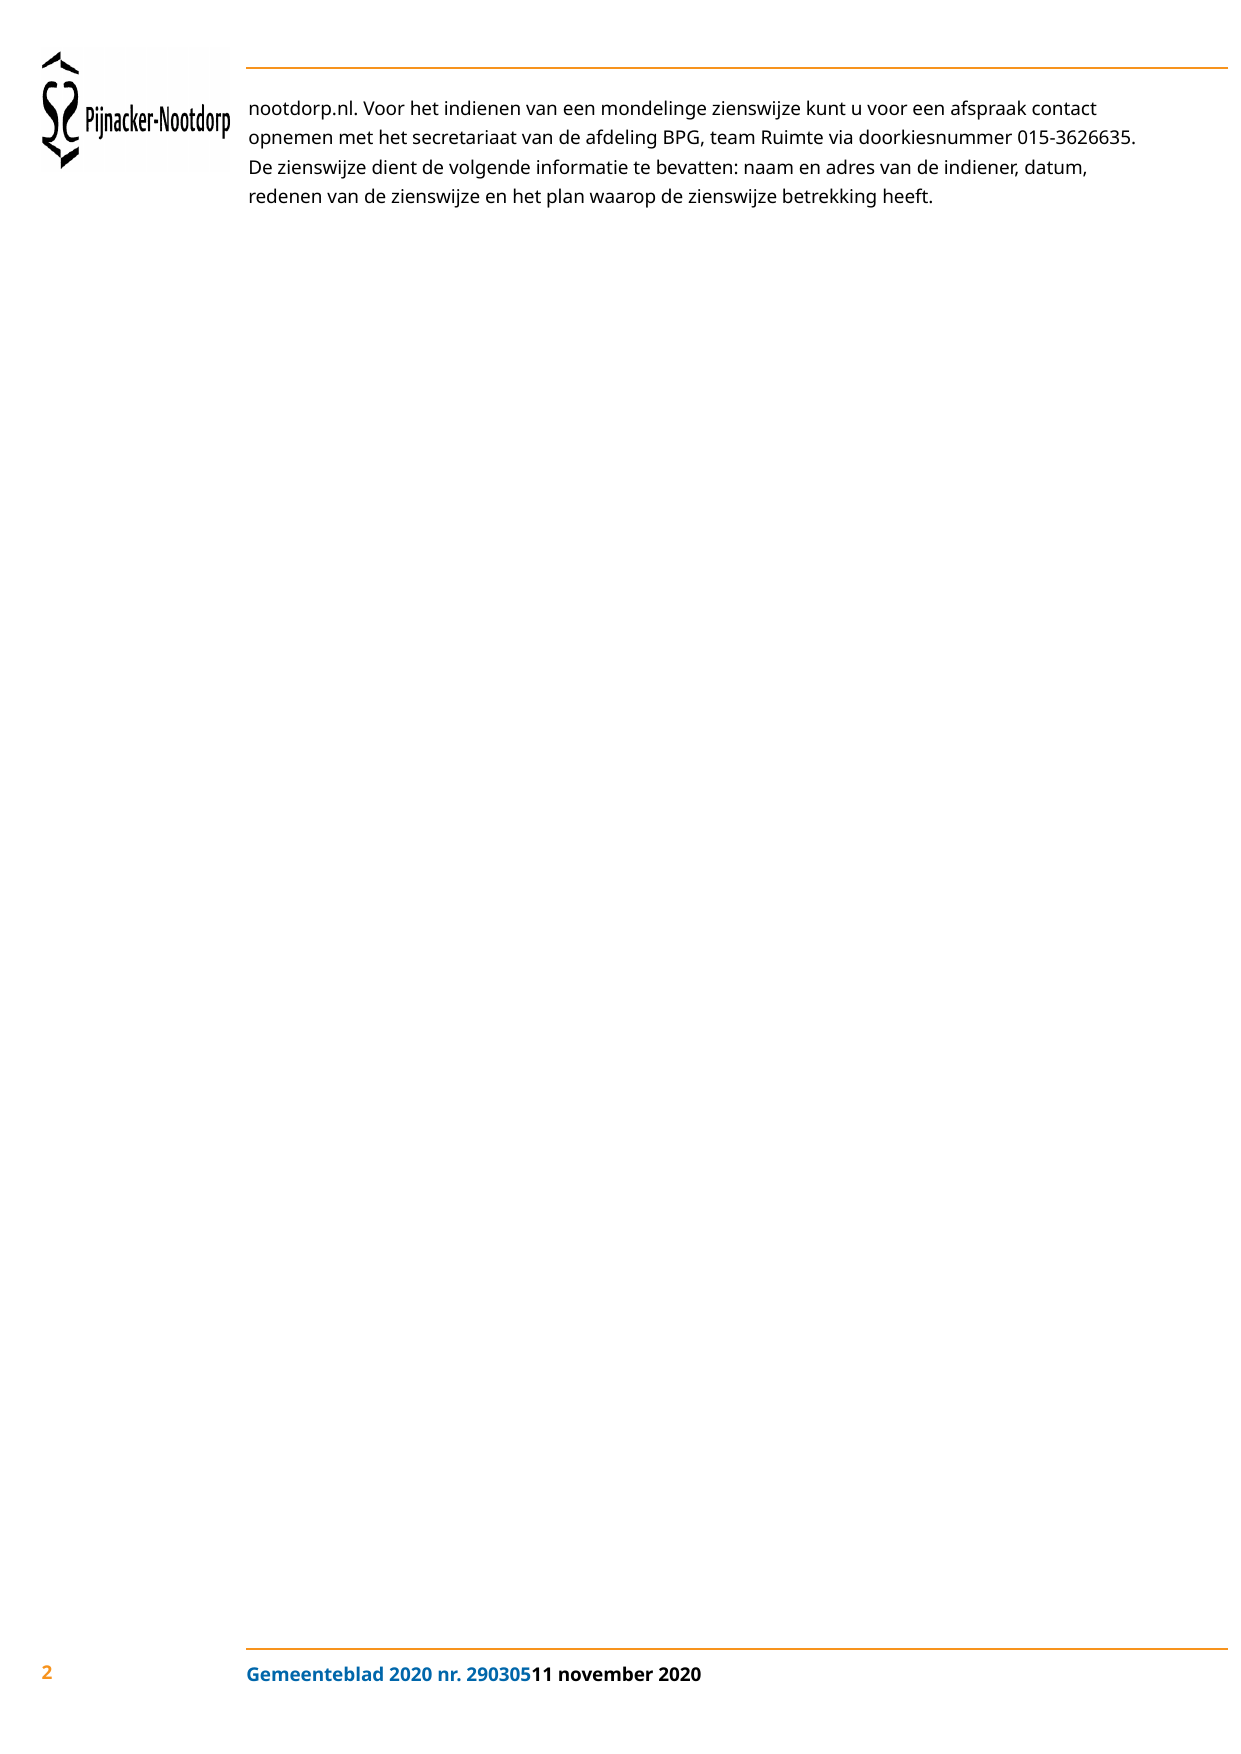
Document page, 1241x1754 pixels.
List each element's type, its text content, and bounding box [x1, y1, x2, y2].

text nootdorp.nl. Voor het indienen van een mondelinge zienswijze kunt u voor een afspraak contact opnemen met het secretariaat van de afdeling BPG, team Ruimte via doorkiesnummer 015-3626635. De zienswijze dient de volgende informatie te bevatten: naam en adres van de indiener, datum, redenen van de zienswijze en het plan waarop de zienswijze betrekking heeft. [248, 95, 1152, 209]
picture [41, 47, 231, 172]
